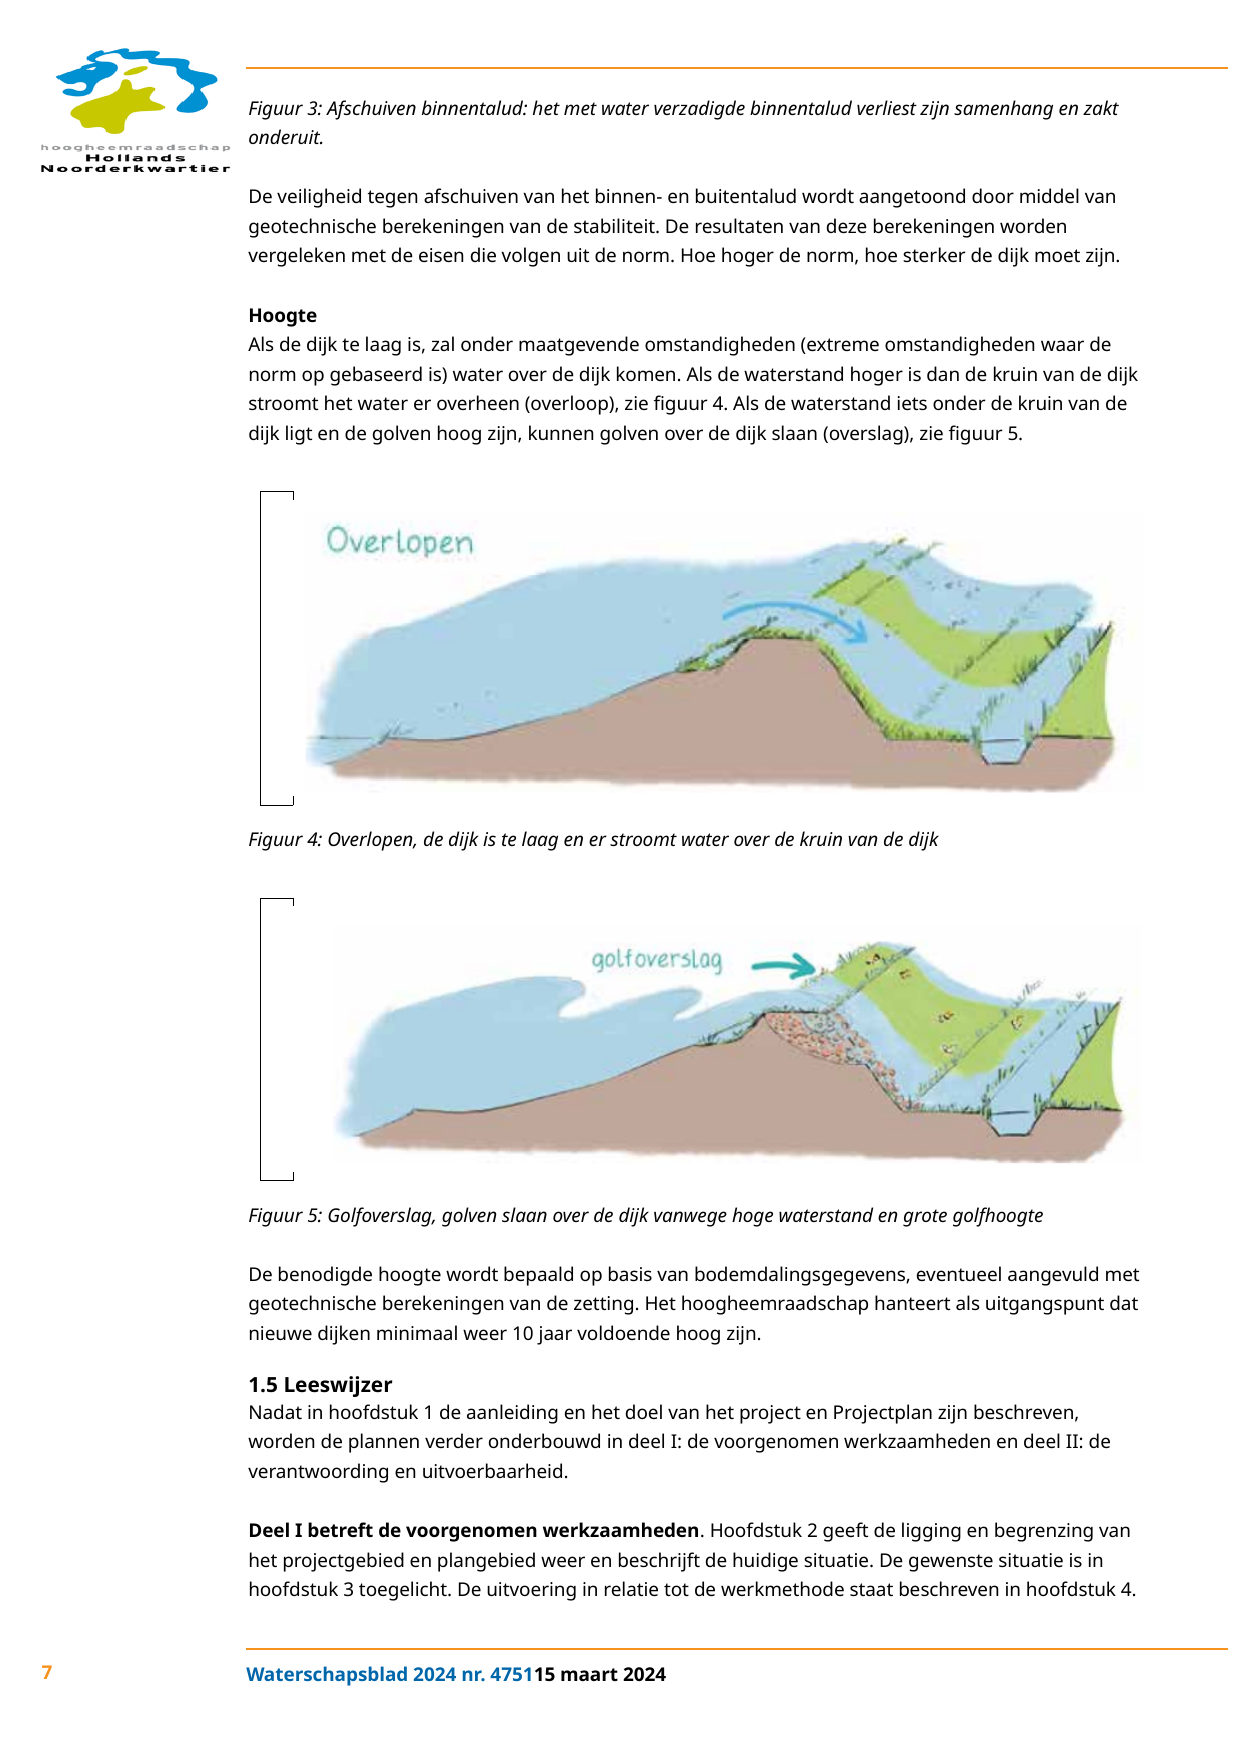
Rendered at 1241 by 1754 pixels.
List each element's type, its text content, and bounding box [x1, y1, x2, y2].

text Als de dijk te laag is, zal onder maatgevende omstandigheden (extreme omstandigheden waar de norm op gebaseerd is) water over de dijk komen. Als de waterstand hoger is dan de kruin van de dijk stroomt het water er overheen (overloop), zie figuur 4. Als de waterstand iets onder de kruin van de dijk ligt en de golven hoog zijn, kunnen golven over de dijk slaan (overslag), zie figuur 5. [248, 331, 1152, 446]
picture [268, 906, 1155, 1172]
text De benodigde hoogte wordt bepaald op basis van bodemdalingsgegevens, eventueel aangevuld met geotechnische berekeningen van de zetting. Het hoogheemraadschap hanteert als uitgangspunt dat nieuwe dijken minimaal weer 10 jaar voldoende hoog zijn. [248, 1261, 1152, 1346]
text De veiligheid tegen afschuiven van het binnen- en buitentalud wordt aangetoond door middel van geotechnische berekeningen van de stabiliteit. De resultaten van deze berekeningen worden vergeleken met de eisen die volgen uit de norm. Hoe hoger de norm, hoe sterker de dijk moet zijn. [248, 183, 1152, 268]
text Figuur 5: Golfoverslag, golven slaan over de dijk vanwege hoge waterstand en grote golfhoogte [248, 1202, 1152, 1228]
text Hoogte [248, 302, 1152, 328]
text 1.5 Leeswijzer [248, 1371, 1152, 1399]
picture [268, 500, 1155, 796]
picture [41, 47, 231, 172]
text Deel I betreft de voorgenomen werkzaamheden. Hoofdstuk 2 geeft de ligging en begrenzing van het projectgebied en plangebied weer en beschrijft de huidige situatie. De gewenste situatie is in hoofdstuk 3 toegelicht. De uitvoering in relatie tot de werkmethode staat beschreven in hoofdstuk 4. [248, 1517, 1152, 1602]
text Figuur 4: Overlopen, de dijk is te laag en er stroomt water over de kruin van de dijk [248, 826, 1152, 852]
text Figuur 3: Afschuiven binnentalud: het met water verzadigde binnentalud verliest zijn samenhang en zakt onderuit. [248, 95, 1152, 150]
text Nadat in hoofdstuk 1 de aanleiding en het doel van het project en Projectplan zijn beschreven, worden de plannen verder onderbouwd in deel I: de voorgenomen werkzaamheden en deel II: de verantwoording en uitvoerbaarheid. [248, 1399, 1152, 1484]
